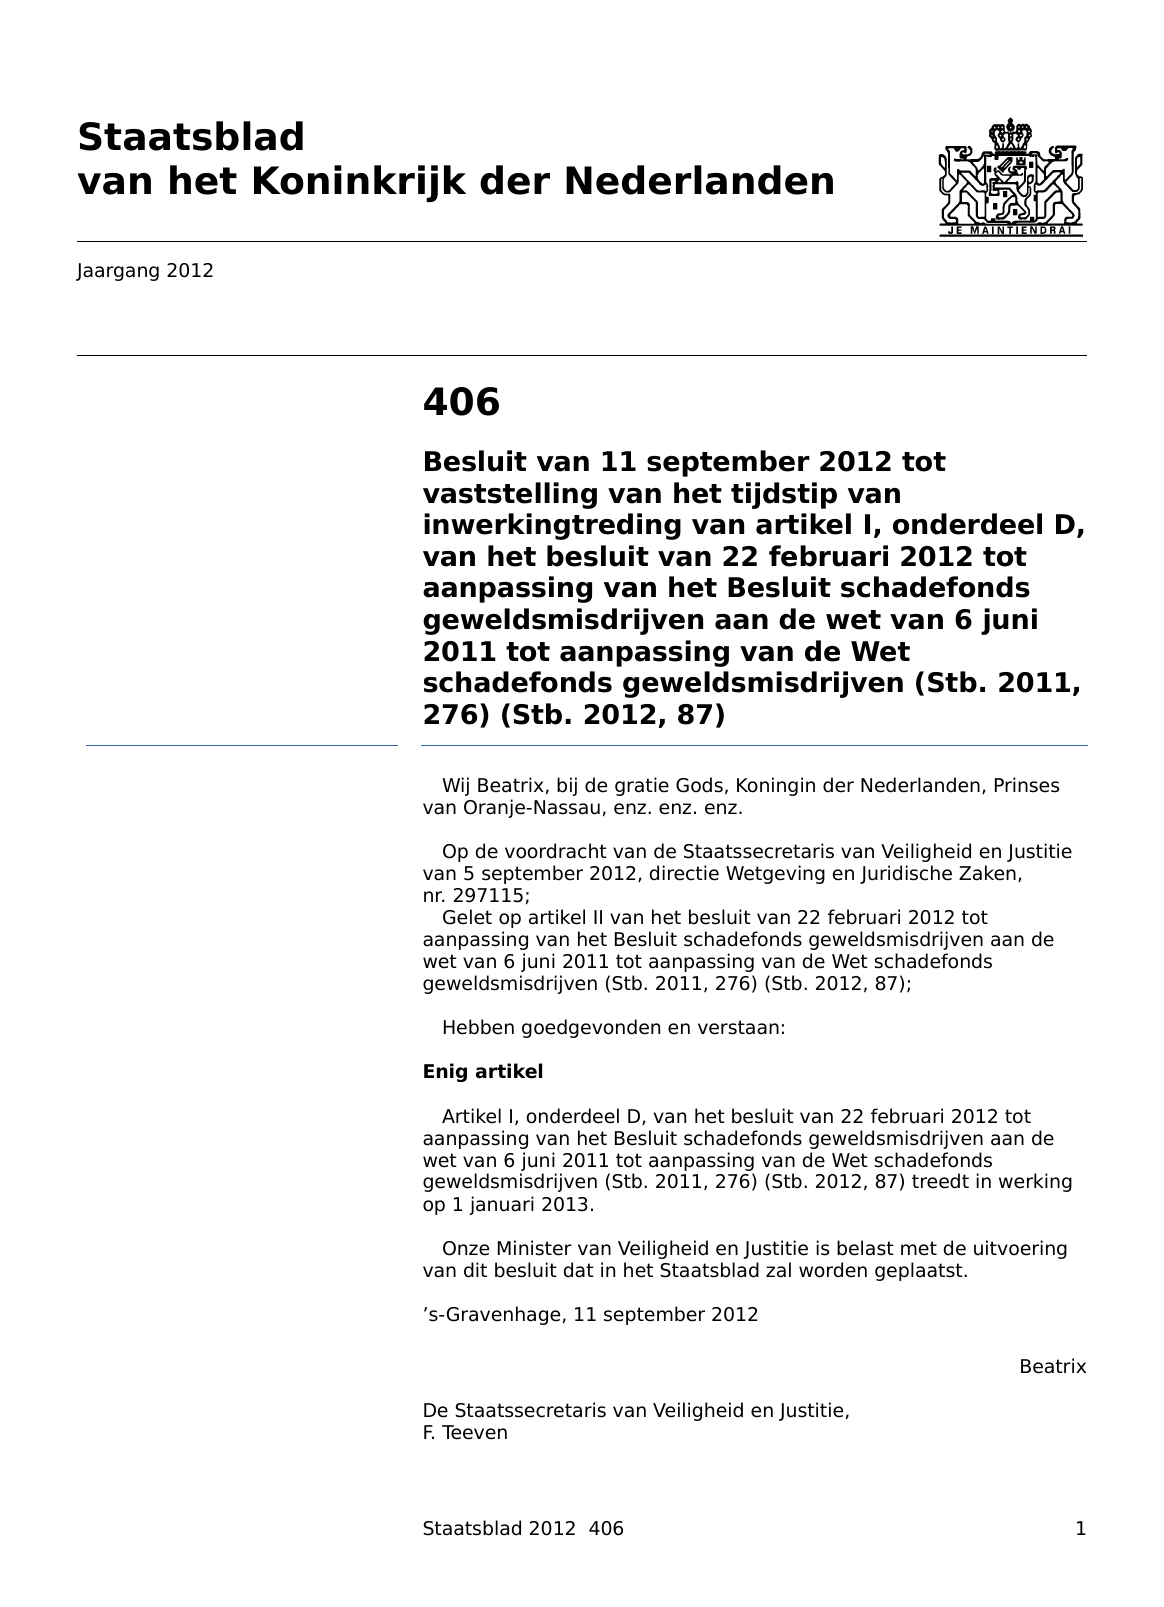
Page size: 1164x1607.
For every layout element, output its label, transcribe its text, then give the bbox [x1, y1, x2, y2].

text ’s-Gravenhage, 11 september 2012 [422, 1304, 1087, 1326]
text Op de voordracht van de Staatssecretaris van Veiligheid en Justitie van 5 september 2012, directie Wetgeving en Juridische Zaken, nr. 297115; [422, 841, 1087, 907]
subtitle Enig artikel [422, 1061, 1087, 1083]
text Hebben goedgevonden en verstaan: [422, 1017, 1087, 1039]
text Onze Minister van Veiligheid en Justitie is belast met de uitvoering van dit besluit dat in het Staatsblad zal worden geplaatst. [422, 1238, 1087, 1282]
text Artikel I, onderdeel D, van het besluit van 22 februari 2012 tot aanpassing van het Besluit schadefonds geweldsmisdrijven aan de wet van 6 juni 2011 tot aanpassing van de Wet schadefonds geweldsmisdrijven (Stb. 2011, 276) (Stb. 2012, 87) treedt in werking op 1 januari 2013. [422, 1106, 1087, 1215]
text Besluit van 11 september 2012 tot vaststelling van het tijdstip van inwerkingtreding van artikel I, onderdeel D, van het besluit van 22 februari 2012 tot aanpassing van het Besluit schadefonds geweldsmisdrijven aan de wet van 6 juni 2011 tot aanpassing van de Wet schadefonds geweldsmisdrijven (Stb. 2011, 276) (Stb. 2012, 87) [422, 447, 1087, 731]
text Beatrix [422, 1356, 1087, 1378]
picture [936, 115, 1087, 240]
table_cell Jaargang 2012 [77, 242, 1087, 355]
table_header Staatsblad van het Koninkrijk der Nederlanden [77, 100, 886, 241]
text Gelet op artikel II van het besluit van 22 februari 2012 tot aanpassing van het Besluit schadefonds geweldsmisdrijven aan de wet van 6 juni 2011 tot aanpassing van de Wet schadefonds geweldsmisdrijven (Stb. 2011, 276) (Stb. 2012, 87); [422, 907, 1087, 995]
text Wij Beatrix, bij de gratie Gods, Koningin der Nederlanden, Prinses van Oranje-Nassau, enz. enz. enz. [422, 775, 1087, 819]
text De Staatssecretaris van Veiligheid en Justitie, F. Teeven [422, 1400, 1087, 1444]
subtitle 406 [422, 381, 1087, 424]
table_header [886, 100, 1087, 241]
